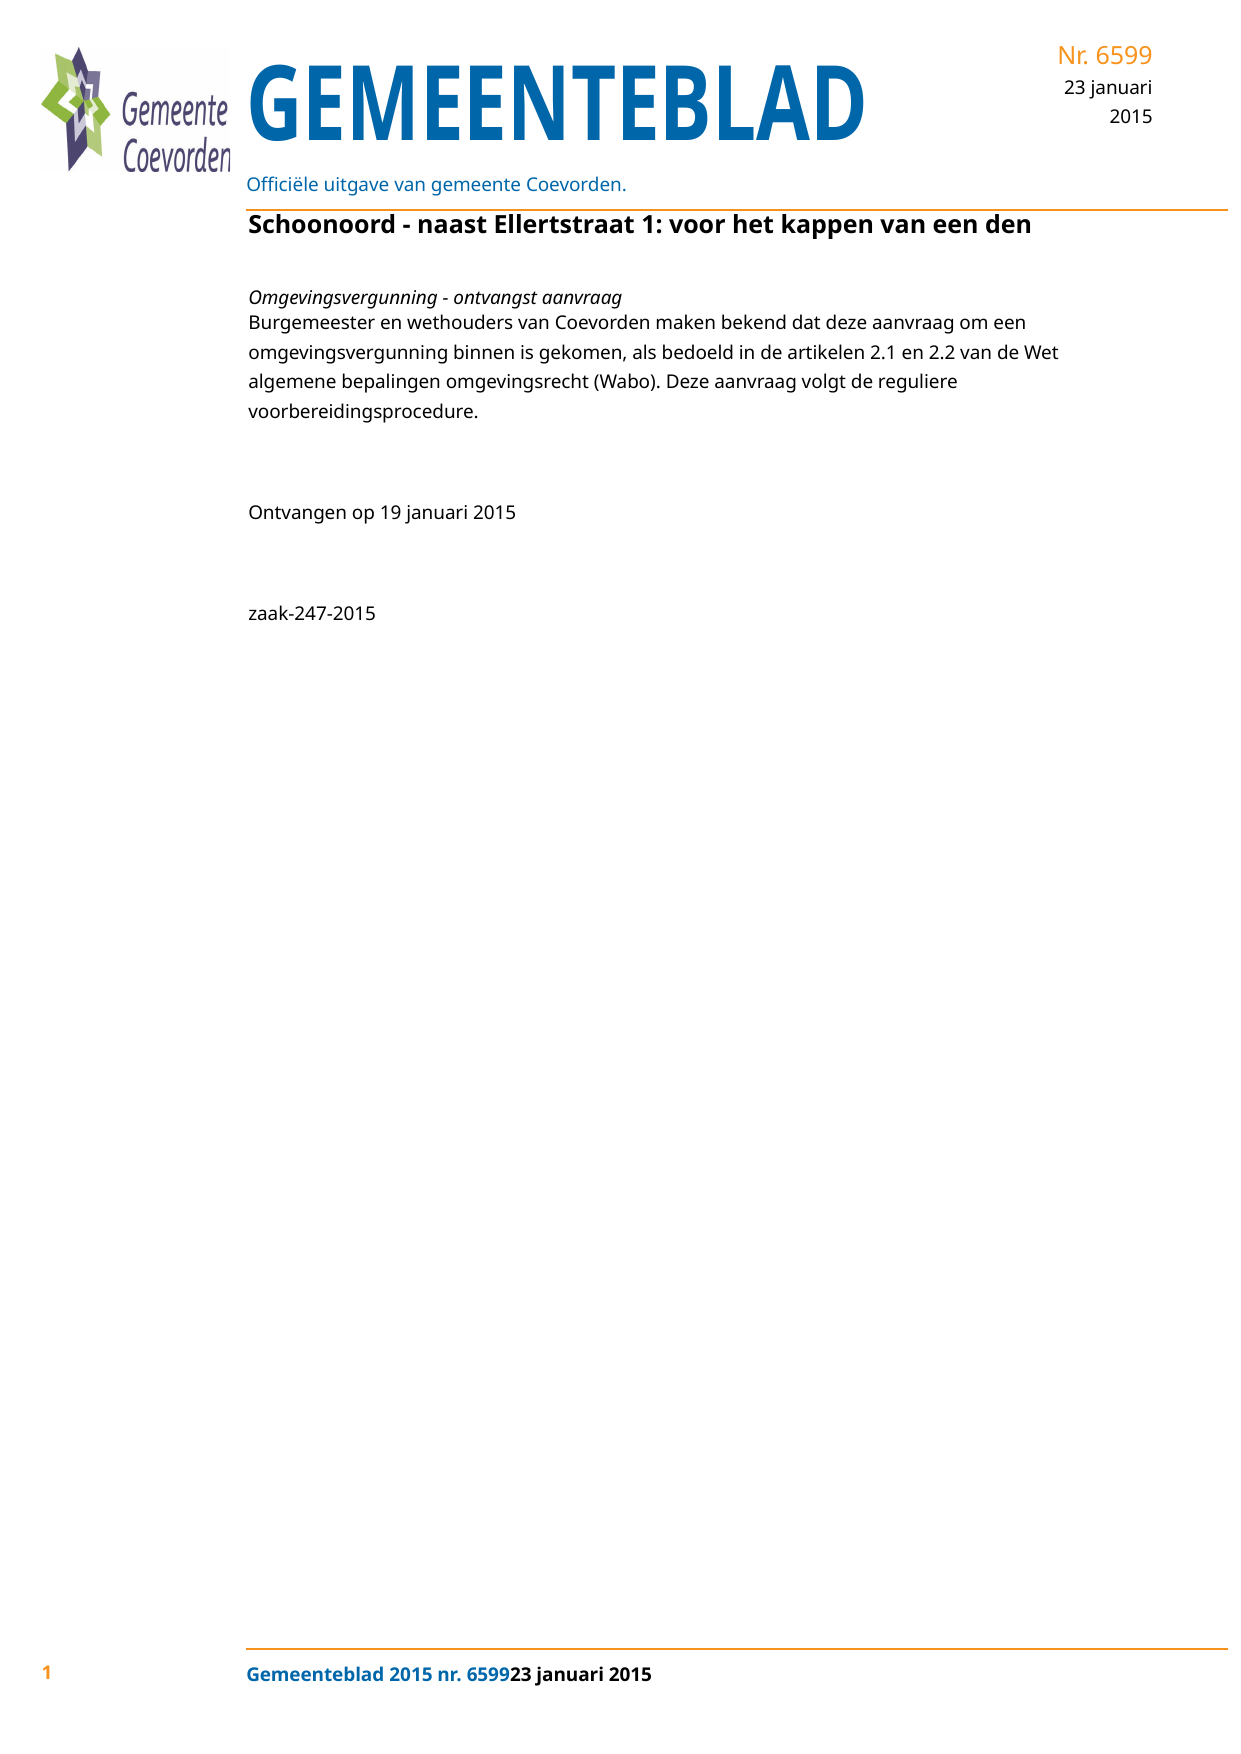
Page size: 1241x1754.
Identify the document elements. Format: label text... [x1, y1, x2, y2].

picture [41, 47, 231, 172]
text Ontvangen op 19 januari 2015 [248, 499, 1152, 525]
text Omgevingsvergunning - ontvangst aanvraag [248, 284, 1152, 309]
text zaak-247-2015 [248, 600, 1152, 626]
text Schoonoord - naast Ellertstraat 1: voor het kappen van een den [248, 211, 1152, 241]
text Burgemeester en wethouders van Coevorden maken bekend dat deze aanvraag om een omgevingsvergunning binnen is gekomen, als bedoeld in de artikelen 2.1 en 2.2 van de Wet algemene bepalingen omgevingsrecht (Wabo). Deze aanvraag volgt de reguliere voorbereidingsprocedure. [248, 309, 1152, 424]
